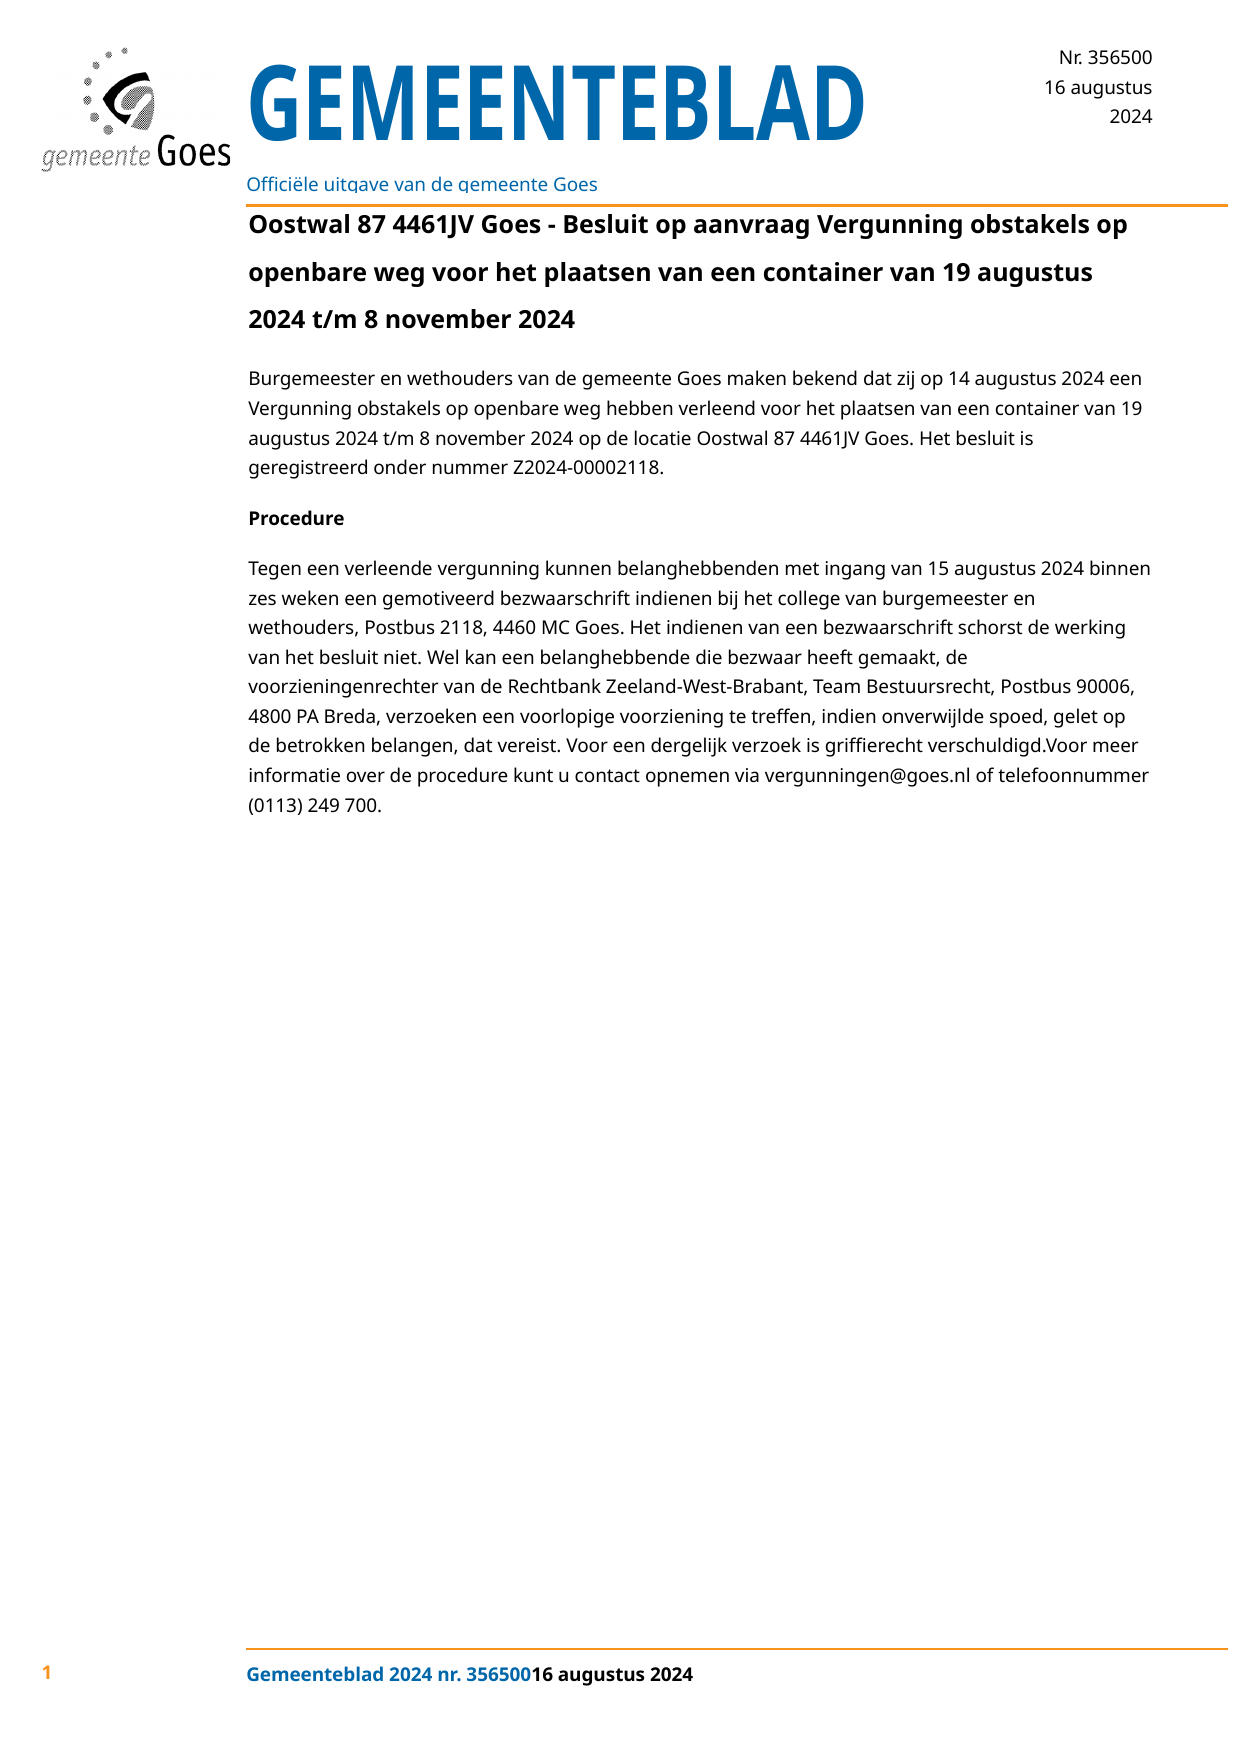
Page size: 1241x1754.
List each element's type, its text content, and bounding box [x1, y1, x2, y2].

text Oostwal 87 4461JV Goes - Besluit op aanvraag Vergunning obstakels op openbare weg voor het plaatsen van een container van 19 augustus 2024 t/m 8 november 2024 [248, 207, 1152, 336]
text Burgemeester en wethouders van de gemeente Goes maken bekend dat zij op 14 augustus 2024 een Vergunning obstakels op openbare weg hebben verleend voor het plaatsen van een container van 19 augustus 2024 t/m 8 november 2024 op de locatie Oostwal 87 4461JV Goes. Het besluit is geregistreerd onder nummer Z2024-00002118. [248, 366, 1152, 480]
text Tegen een verleende vergunning kunnen belanghebbenden met ingang van 15 augustus 2024 binnen zes weken een gemotiveerd bezwaarschrift indienen bij het college van burgemeester en wethouders, Postbus 2118, 4460 MC Goes. Het indienen van een bezwaarschrift schorst de werking van het besluit niet. Wel kan een belanghebbende die bezwaar heeft gemaakt, de voorzieningenrechter van de Rechtbank Zeeland-West-Brabant, Team Bestuursrecht, Postbus 90006, 4800 PA Breda, verzoeken een voorlopige voorziening te treffen, indien onverwijlde spoed, gelet op de betrokken belangen, dat vereist. Voor een dergelijk verzoek is griffierecht verschuldigd.Voor meer informatie over de procedure kunt u contact opnemen via vergunningen@goes.nl of telefoonnummer (0113) 249 700. [248, 555, 1152, 817]
text Procedure [248, 505, 1152, 530]
picture [41, 47, 231, 172]
